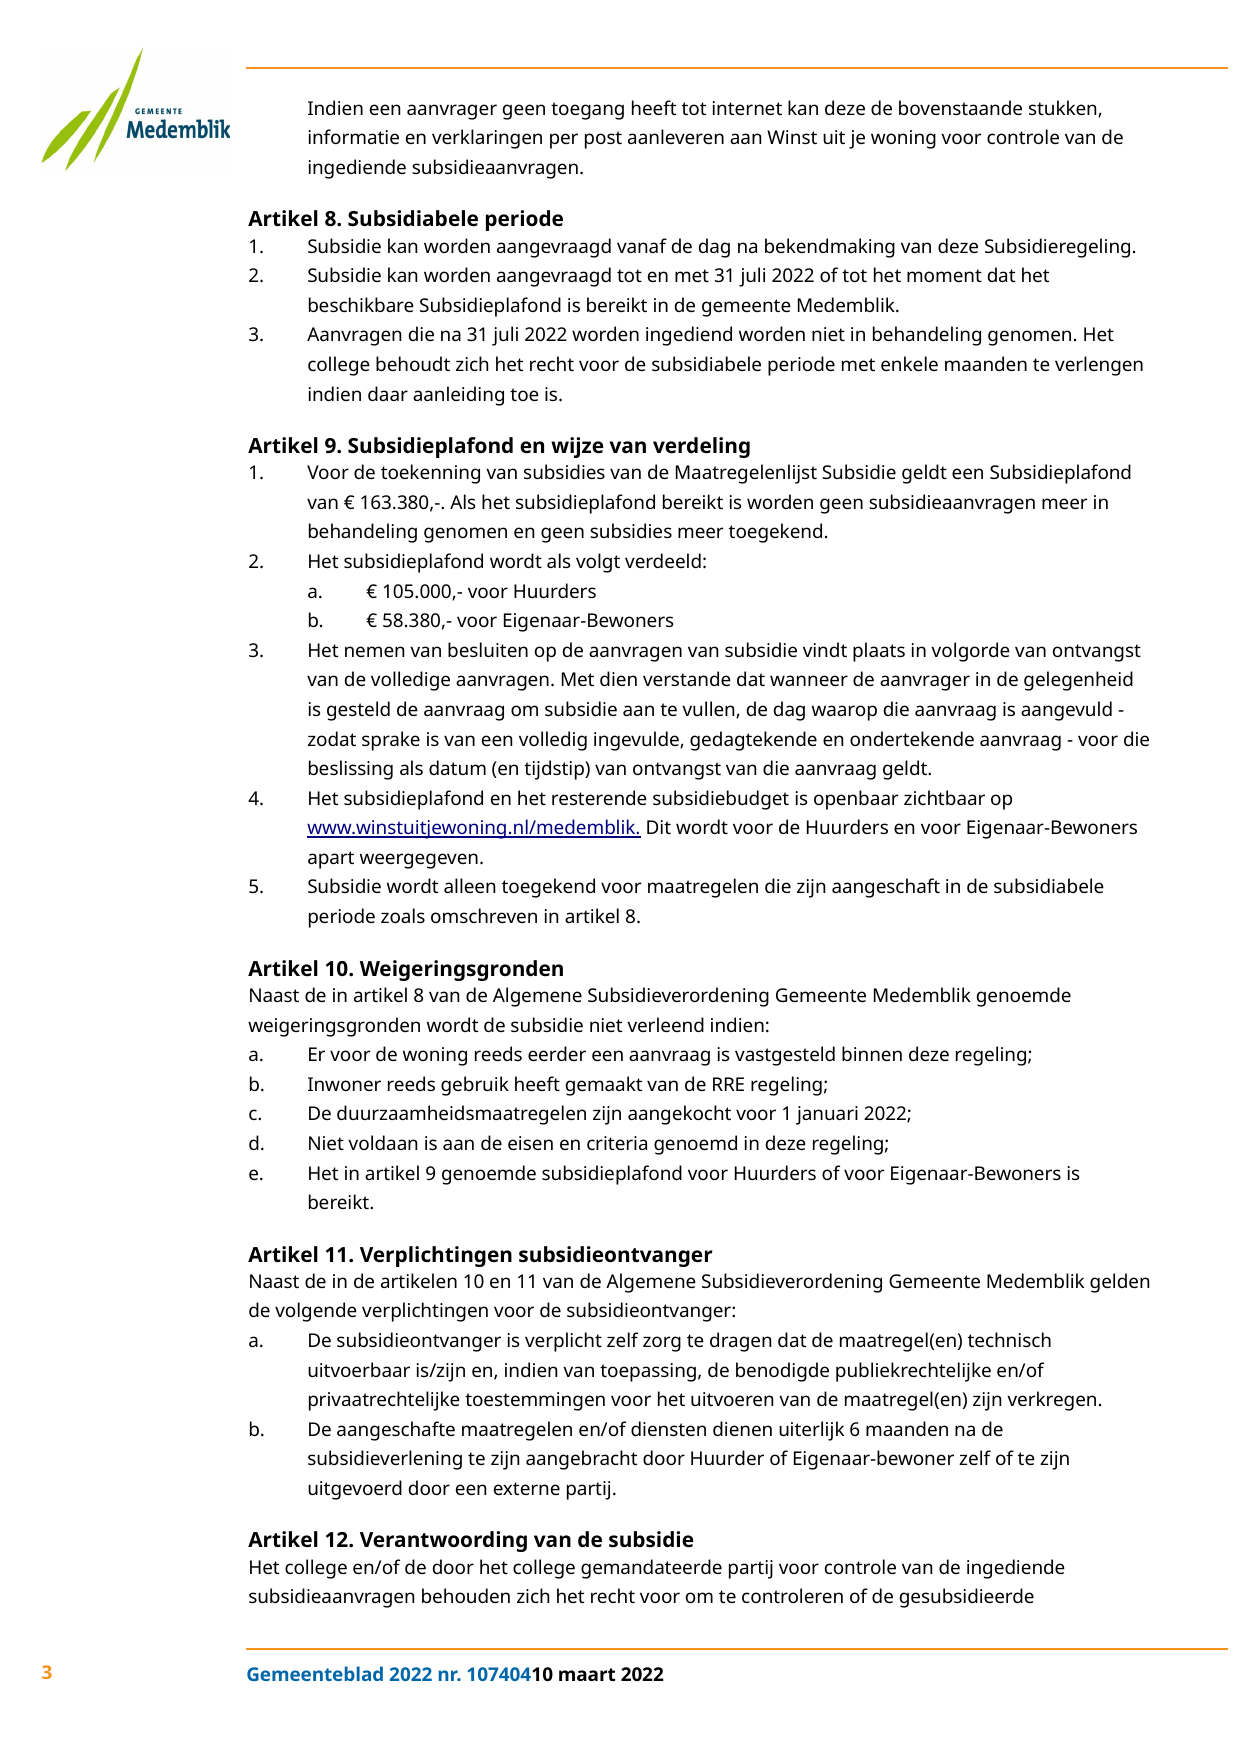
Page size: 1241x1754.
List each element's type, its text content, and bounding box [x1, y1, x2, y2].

list Er voor de woning reeds eerder een aanvraag is vastgesteld binnen deze regeling; [248, 1041, 1152, 1067]
list Subsidie kan worden aangevraagd vanaf de dag na bekendmaking van deze Subsidieregeling. [248, 233, 1152, 258]
picture [41, 47, 231, 172]
list Voor de toekenning van subsidies van de Maatregelenlijst Subsidie geldt een Subsidieplafond van € 163.380,-. Als het subsidieplafond bereikt is worden geen subsidieaanvragen meer in behandeling genomen en geen subsidies meer toegekend. [248, 459, 1152, 544]
list De subsidieontvanger is verplicht zelf zorg te dragen dat de maatregel(en) technisch uitvoerbaar is/zijn en, indien van toepassing, de benodigde publiekrechtelijke en/of privaatrechtelijke toestemmingen voor het uitvoeren van de maatregel(en) zijn verkregen. [248, 1327, 1152, 1412]
list € 105.000,- voor Huurders [307, 578, 1152, 604]
list Indien een aanvrager geen toegang heeft tot internet kan deze de bovenstaande stukken, informatie en verklaringen per post aanleveren aan Winst uit je woning voor controle van de ingediende subsidieaanvragen. [248, 95, 1152, 180]
list Het in artikel 9 genoemde subsidieplafond voor Huurders of voor Eigenaar-Bewoners is bereikt. [248, 1160, 1152, 1215]
list Subsidie kan worden aangevraagd tot en met 31 juli 2022 of tot het moment dat het beschikbare Subsidieplafond is bereikt in de gemeente Medemblik. [248, 262, 1152, 318]
text Naast de in de artikelen 10 en 11 van de Algemene Subsidieverordening Gemeente Medemblik gelden de volgende verplichtingen voor de subsidieontvanger: [248, 1268, 1152, 1323]
list Het subsidieplafond en het resterende subsidiebudget is openbaar zichtbaar op www.winstuitjewoning.nl/medemblik. Dit wordt voor de Huurders en voor Eigenaar-Bewoners apart weergegeven. [248, 785, 1152, 870]
list Het nemen van besluiten op de aanvragen van subsidie vindt plaats in volgorde van ontvangst van de volledige aanvragen. Met dien verstande dat wanneer de aanvrager in de gelegenheid is gesteld de aanvraag om subsidie aan te vullen, de dag waarop die aanvraag is aangevuld -zodat sprake is van een volledig ingevulde, gedagtekende en ondertekende aanvraag - voor die beslissing als datum (en tijdstip) van ontvangst van die aanvraag geldt. [248, 637, 1152, 781]
list Inwoner reeds gebruik heeft gemaakt van de RRE regeling; [248, 1071, 1152, 1097]
text Artikel 11. Verplichtingen subsidieontvanger [248, 1240, 1152, 1268]
list De duurzaamheidsmaatregelen zijn aangekocht voor 1 januari 2022; [248, 1101, 1152, 1126]
list Het subsidieplafond wordt als volgt verdeeld: [248, 548, 1152, 574]
text Artikel 8. Subsidiabele periode [248, 204, 1152, 233]
text Artikel 9. Subsidieplafond en wijze van verdeling [248, 431, 1152, 459]
text Het college en/of de door het college gemandateerde partij voor controle van de ingediende subsidieaanvragen behouden zich het recht voor om te controleren of de gesubsidieerde [248, 1554, 1152, 1609]
list De aangeschafte maatregelen en/of diensten dienen uiterlijk 6 maanden na de subsidieverlening te zijn aangebracht door Huurder of Eigenaar-bewoner zelf of te zijn uitgevoerd door een externe partij. [248, 1416, 1152, 1501]
text Artikel 12. Verantwoording van de subsidie [248, 1526, 1152, 1554]
text Artikel 10. Weigeringsgronden [248, 954, 1152, 982]
list Subsidie wordt alleen toegekend voor maatregelen die zijn aangeschaft in de subsidiabele periode zoals omschreven in artikel 8. [248, 874, 1152, 929]
text Naast de in artikel 8 van de Algemene Subsidieverordening Gemeente Medemblik genoemde weigeringsgronden wordt de subsidie niet verleend indien: [248, 982, 1152, 1037]
list Niet voldaan is aan de eisen en criteria genoemd in deze regeling; [248, 1130, 1152, 1156]
list Aanvragen die na 31 juli 2022 worden ingediend worden niet in behandeling genomen. Het college behoudt zich het recht voor de subsidiabele periode met enkele maanden te verlengen indien daar aanleiding toe is. [248, 322, 1152, 406]
list € 58.380,- voor Eigenaar-Bewoners [307, 607, 1152, 633]
